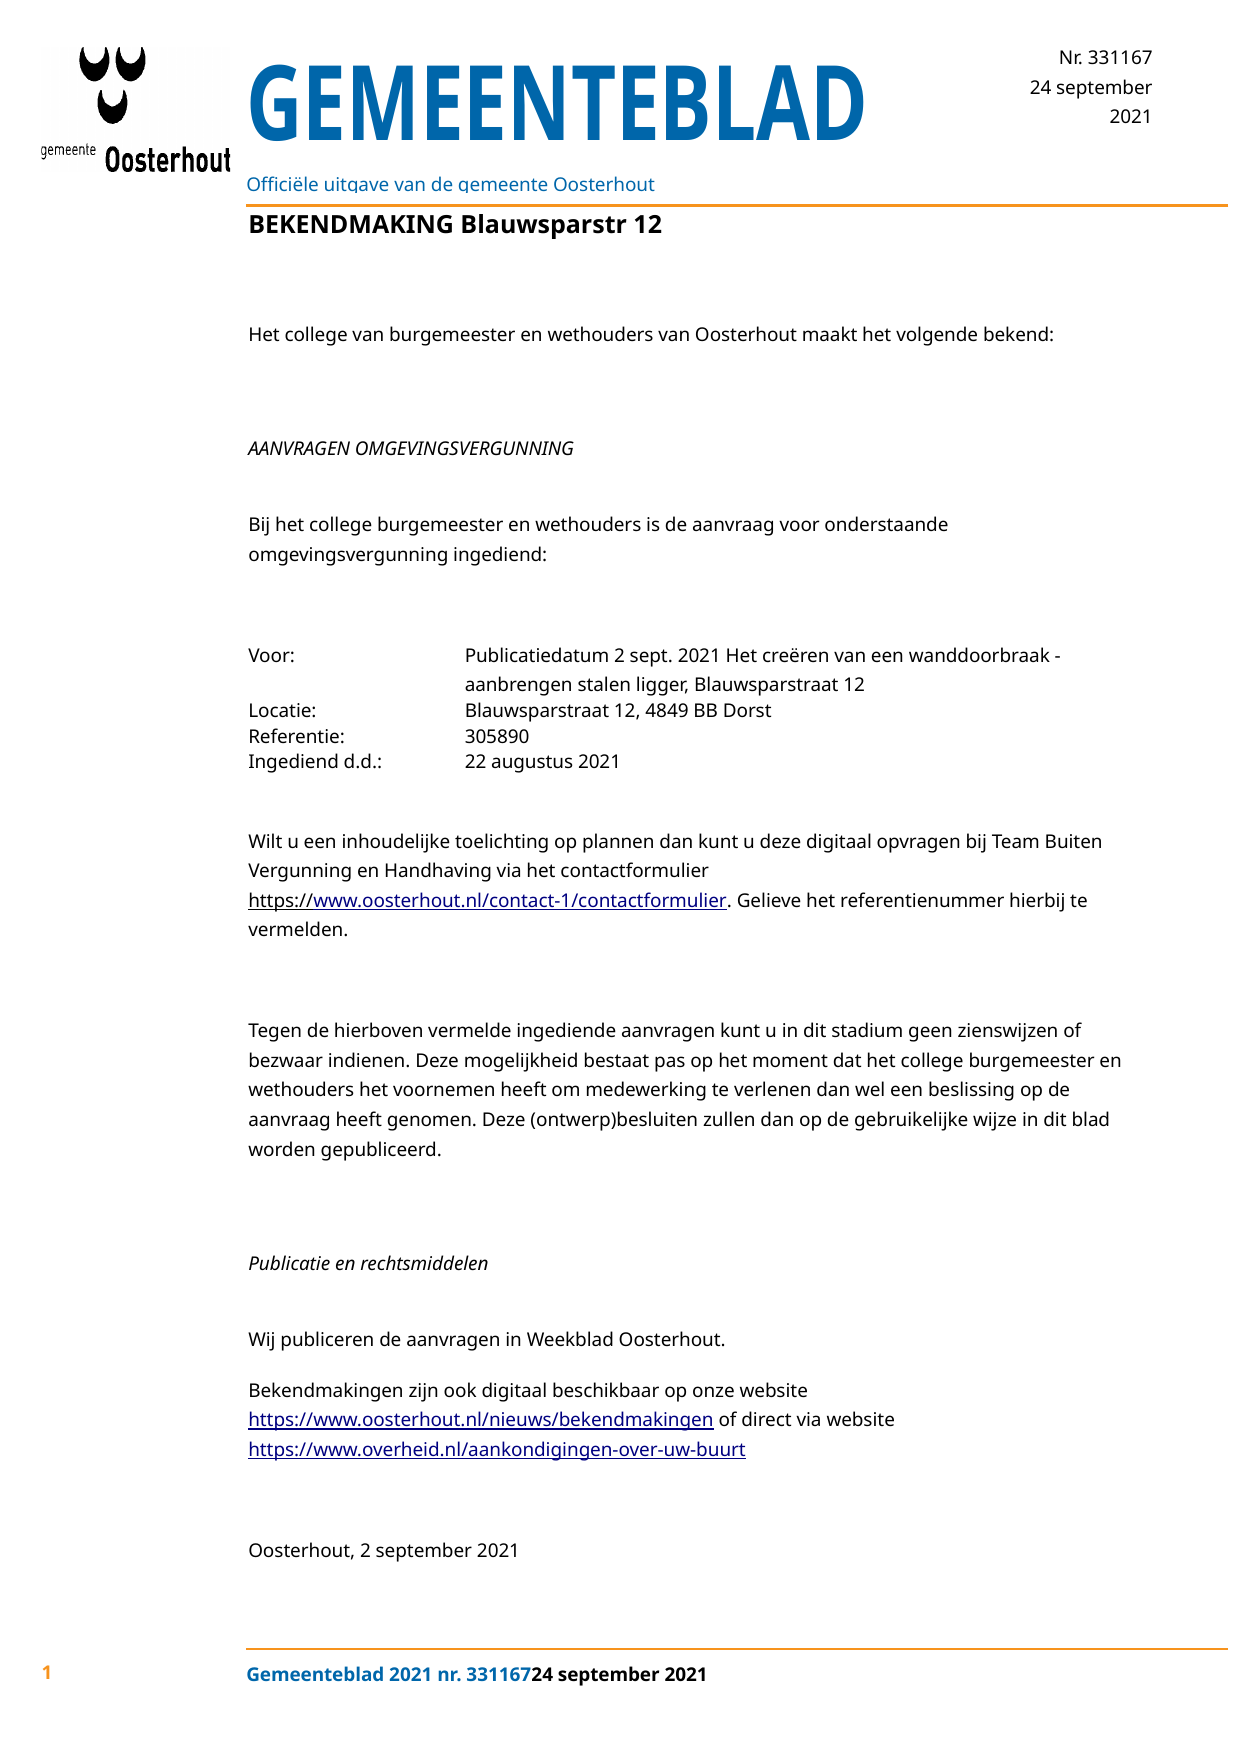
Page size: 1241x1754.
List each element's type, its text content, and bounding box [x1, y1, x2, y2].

table_header Voor: [248, 642, 464, 697]
table_cell 22 augustus 2021 [465, 749, 1152, 774]
table_cell Blauwsparstraat 12, 4849 BB Dorst [465, 697, 1152, 723]
text Wilt u een inhoudelijke toelichting op plannen dan kunt u deze digitaal opvragen bij Team Buiten Vergunning en Handhaving via het contactformulier https://www.oosterhout.nl/contact-1/contactformulier. Gelieve het referentienummer hierbij te vermelden. [248, 828, 1152, 942]
table_cell Locatie: [248, 697, 464, 723]
text AANVRAGEN OMGEVINGSVERGUNNING [248, 435, 1152, 461]
text Bij het college burgemeester en wethouders is de aanvraag voor onderstaande omgevingsvergunning ingediend: [248, 511, 1152, 567]
table_header Publicatiedatum 2 sept. 2021 Het creëren van een wanddoorbraak - aanbrengen stalen ligger, Blauwsparstraat 12 [465, 642, 1152, 697]
table_cell Referentie: [248, 723, 464, 748]
picture [41, 47, 231, 172]
table_cell Ingediend d.d.: [248, 749, 464, 774]
table_cell 305890 [465, 723, 1152, 748]
text BEKENDMAKING Blauwsparstr 12 [248, 207, 1152, 241]
text Oosterhout, 2 september 2021 [248, 1537, 1152, 1562]
text Wij publiceren de aanvragen in Weekblad Oosterhout. [248, 1326, 1152, 1352]
text Het college van burgemeester en wethouders van Oosterhout maakt het volgende bekend: [248, 321, 1152, 346]
text Tegen de hierboven vermelde ingediende aanvragen kunt u in dit stadium geen zienswijzen of bezwaar indienen. Deze mogelijkheid bestaat pas op het moment dat het college burgemeester en wethouders het voornemen heeft om medewerking te verlenen dan wel een beslissing op de aanvraag heeft genomen. Deze (ontwerp)besluiten zullen dan op de gebruikelijke wijze in dit blad worden gepubliceerd. [248, 1017, 1152, 1162]
text Publicatie en rechtsmiddelen [248, 1250, 1152, 1276]
text Bekendmakingen zijn ook digitaal beschikbaar op onze website https://www.oosterhout.nl/nieuws/bekendmakingen of direct via website https://www.overheid.nl/aankondigingen-over-uw-buurt [248, 1377, 1152, 1462]
